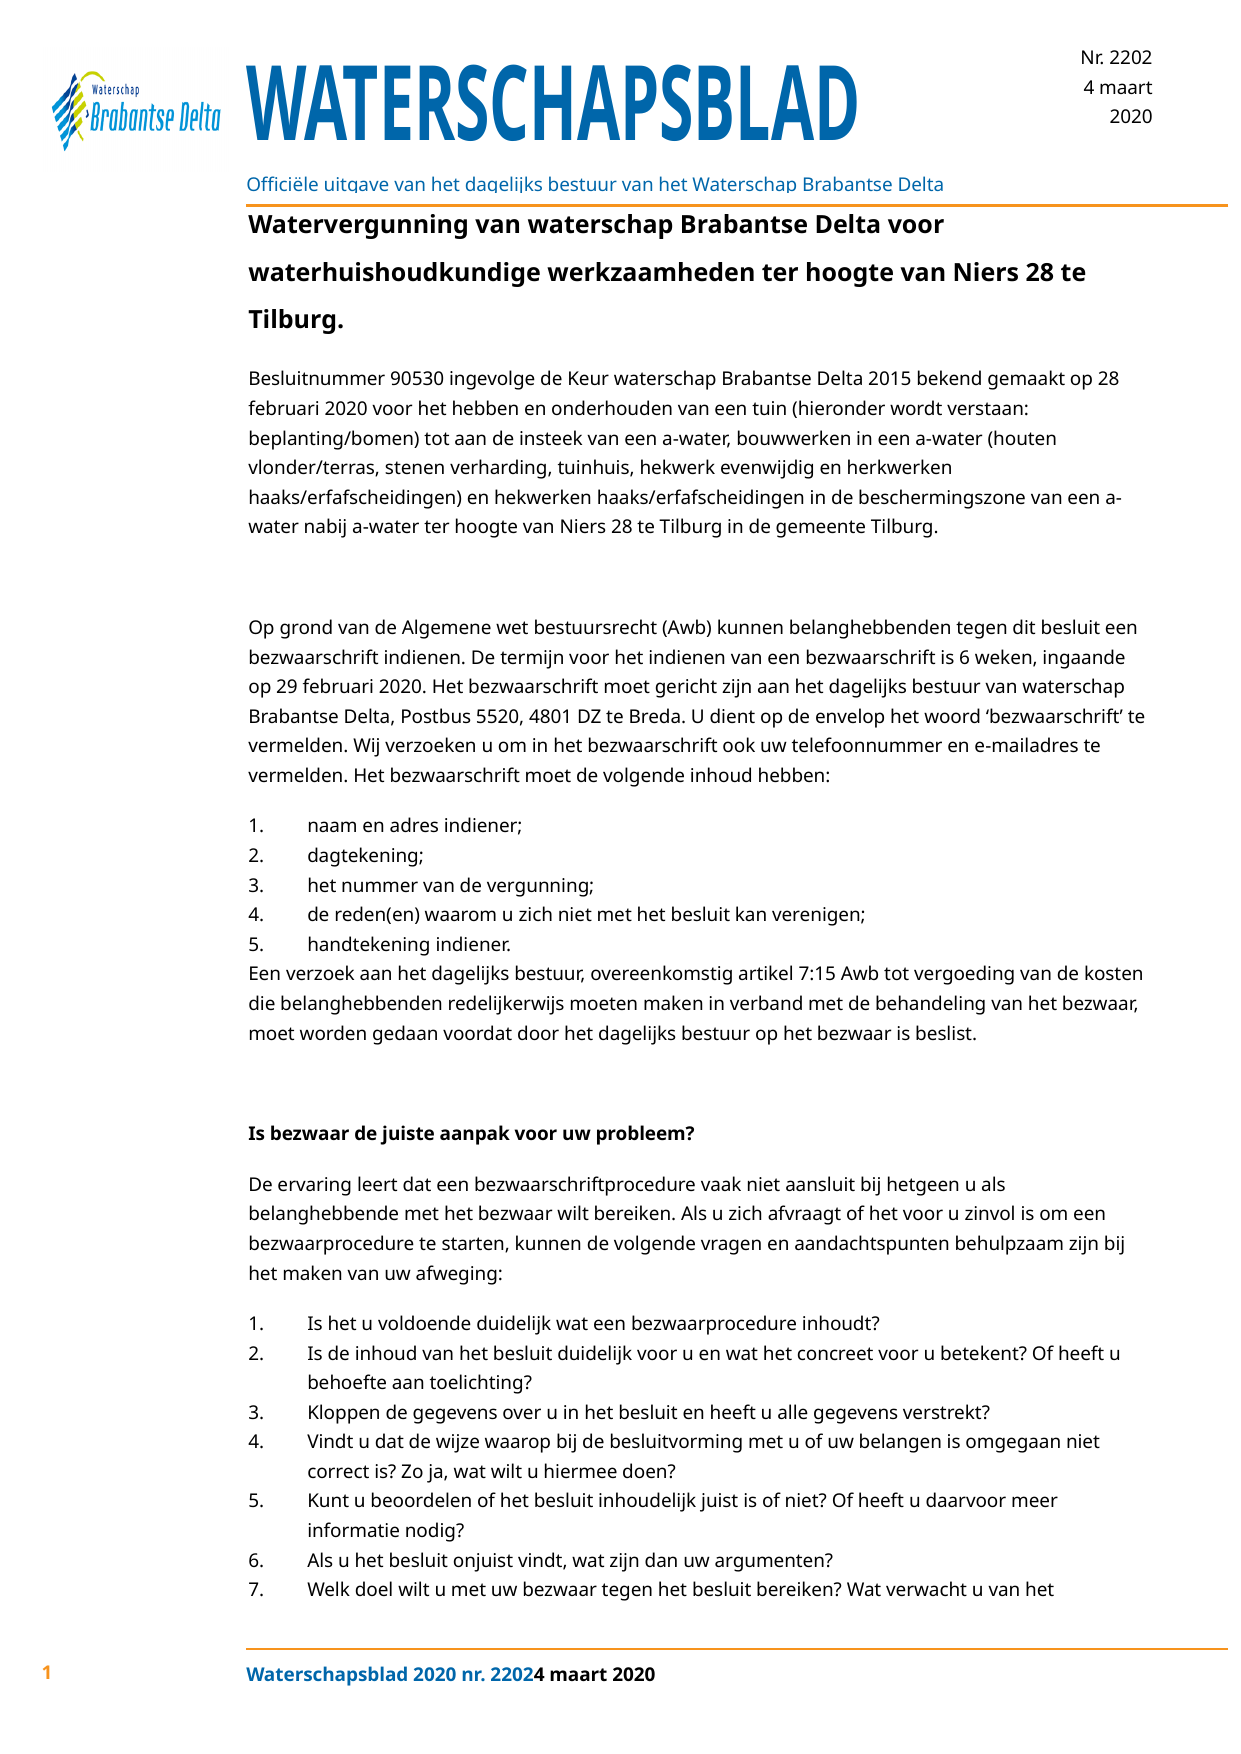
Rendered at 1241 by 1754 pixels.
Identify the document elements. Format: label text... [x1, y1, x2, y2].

text Een verzoek aan het dagelijks bestuur, overeenkomstig artikel 7:15 Awb tot vergoeding van de kosten die belanghebbenden redelijkerwijs moeten maken in verband met de behandeling van het bezwaar, moet worden gedaan voordat door het dagelijks bestuur op het bezwaar is beslist. [248, 961, 1152, 1045]
text Watervergunning van waterschap Brabantse Delta voor waterhuishoudkundige werkzaamheden ter hoogte van Niers 28 te Tilburg. [248, 207, 1152, 336]
list de reden(en) waarom u zich niet met het besluit kan verenigen; [248, 901, 1152, 927]
list Vindt u dat de wijze waarop bij de besluitvorming met u of uw belangen is omgegaan niet correct is? Zo ja, wat wilt u hiermee doen? [248, 1428, 1152, 1484]
text Is bezwaar de juiste aanpak voor uw probleem? [248, 1121, 1152, 1146]
list Is het u voldoende duidelijk wat een bezwaarprocedure inhoudt? [248, 1310, 1152, 1336]
list Welk doel wilt u met uw bezwaar tegen het besluit bereiken? Wat verwacht u van het [248, 1576, 1152, 1602]
list dagtekening; [248, 842, 1152, 868]
text Op grond van de Algemene wet bestuursrecht (Awb) kunnen belanghebbenden tegen dit besluit een bezwaarschrift indienen. De termijn voor het indienen van een bezwaarschrift is 6 weken, ingaande op 29 februari 2020. Het bezwaarschrift moet gericht zijn aan het dagelijks bestuur van waterschap Brabantse Delta, Postbus 5520, 4801 DZ te Breda. U dient op de envelop het woord ‘bezwaarschrift’ te vermelden. Wij verzoeken u om in het bezwaarschrift ook uw telefoonnummer en e‑mailadres te vermelden. Het bezwaarschrift moet de volgende inhoud hebben: [248, 614, 1152, 788]
list Als u het besluit onjuist vindt, wat zijn dan uw argumenten? [248, 1547, 1152, 1572]
list het nummer van de vergunning; [248, 872, 1152, 897]
list Is de inhoud van het besluit duidelijk voor u en wat het concreet voor u betekent? Of heeft u behoefte aan toelichting? [248, 1340, 1152, 1395]
picture [41, 47, 231, 172]
list naam en adres indiener; [248, 813, 1152, 838]
text Besluitnummer 90530 ingevolge de Keur waterschap Brabantse Delta 2015 bekend gemaakt op 28 februari 2020 voor het hebben en onderhouden van een tuin (hieronder wordt verstaan: beplanting/bomen) tot aan de insteek van een a-water, bouwwerken in een a-water (houten vlonder/terras, stenen verharding, tuinhuis, hekwerk evenwijdig en herkwerken haaks/erfafscheidingen) en hekwerken haaks/erfafscheidingen in de beschermingszone van een a-water nabij a-water ter hoogte van Niers 28 te Tilburg in de gemeente Tilburg. [248, 366, 1152, 539]
list Kloppen de gegevens over u in het besluit en heeft u alle gegevens verstrekt? [248, 1399, 1152, 1424]
text De ervaring leert dat een bezwaarschriftprocedure vaak niet aansluit bij hetgeen u als belanghebbende met het bezwaar wilt bereiken. Als u zich afvraagt of het voor u zinvol is om een bezwaarprocedure te starten, kunnen de volgende vragen en aandachtspunten behulpzaam zijn bij het maken van uw afweging: [248, 1171, 1152, 1285]
list handtekening indiener. [248, 931, 1152, 957]
list Kunt u beoordelen of het besluit inhoudelijk juist is of niet? Of heeft u daarvoor meer informatie nodig? [248, 1488, 1152, 1543]
